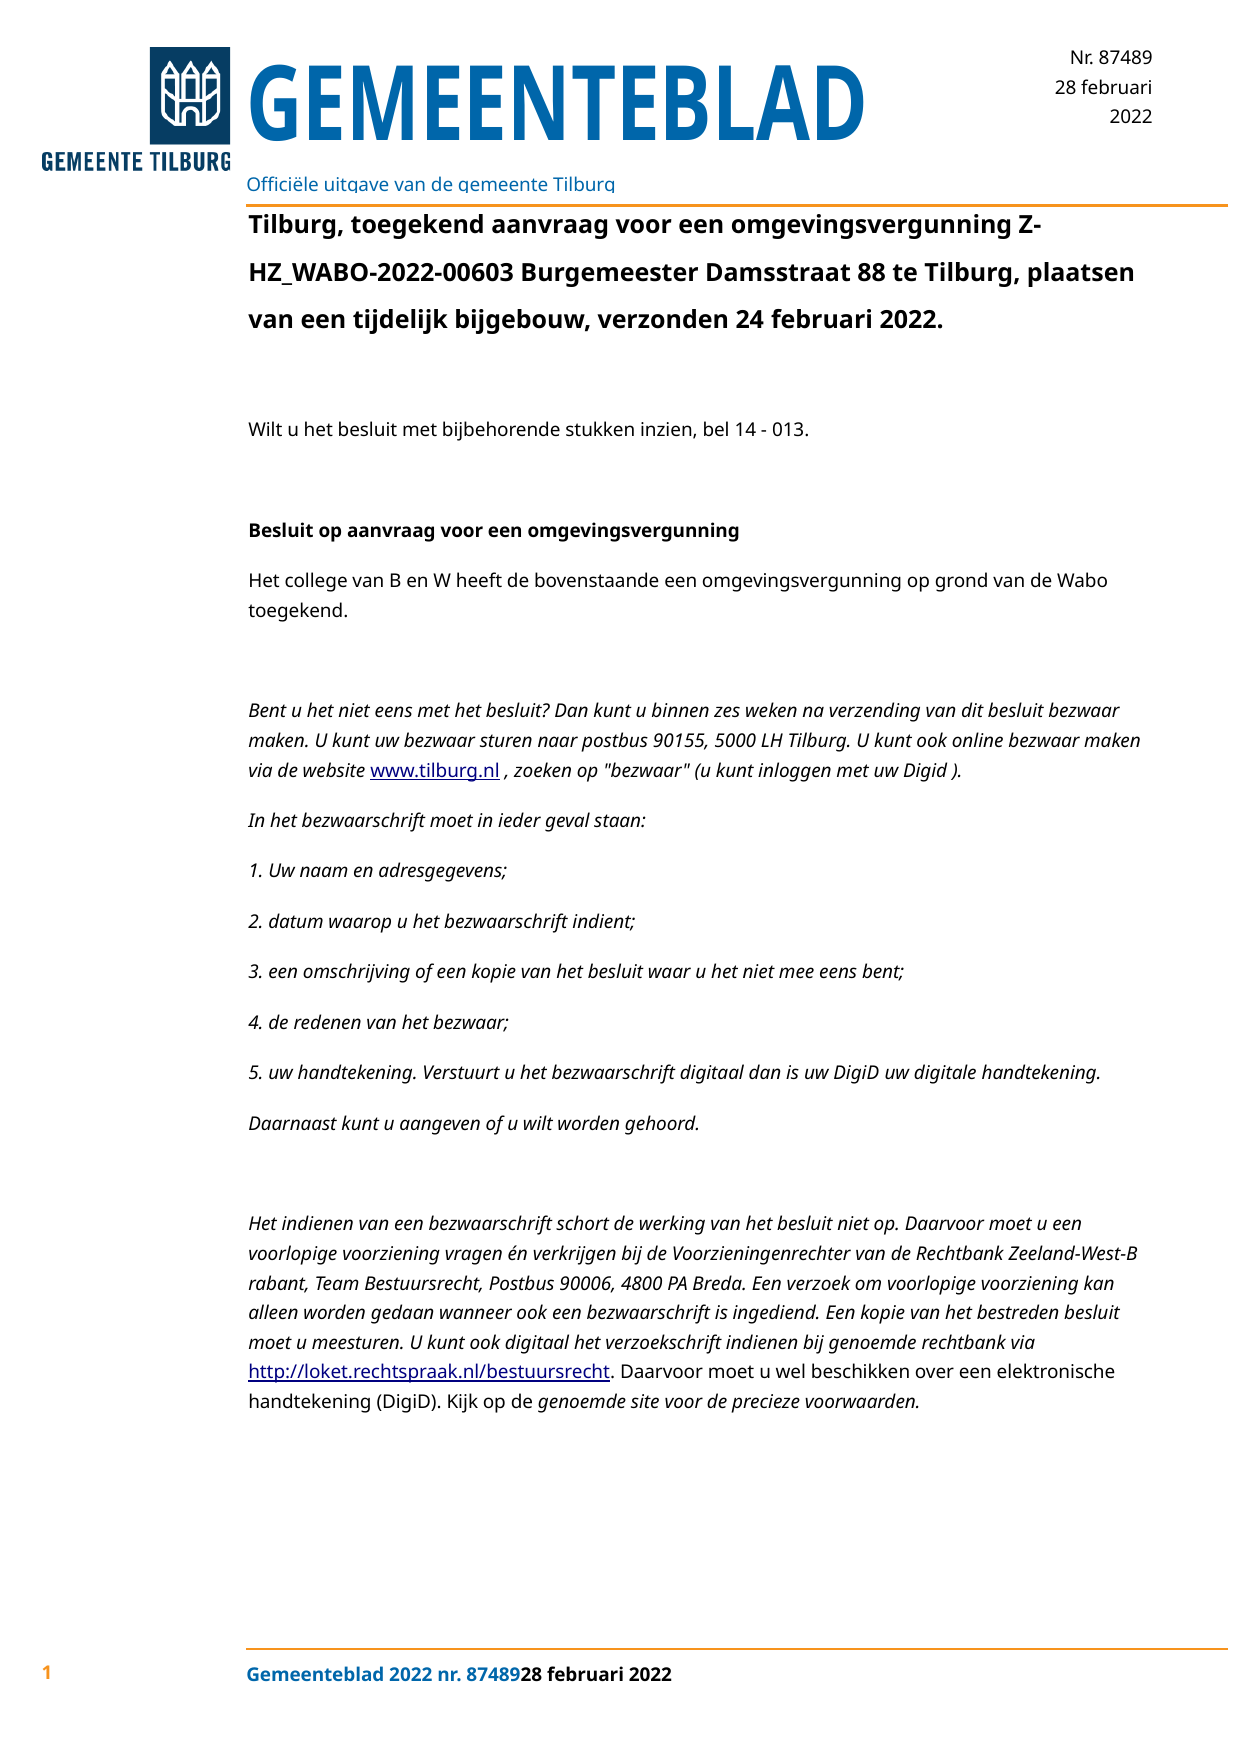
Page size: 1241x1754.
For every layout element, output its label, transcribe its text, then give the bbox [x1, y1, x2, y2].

text Het college van B en W heeft de bovenstaande een omgevingsvergunning op grond van de Wabo toegekend. [248, 567, 1152, 622]
picture [41, 47, 231, 172]
text 1. Uw naam en adresgegevens; [248, 858, 1152, 883]
text Het indienen van een bezwaarschrift schort de werking van het besluit niet op. Daarvoor moet u een voorlopige voorziening vragen én verkrijgen bij de Voorzieningenrechter van de Rechtbank Zeeland-West-B rabant, Team Bestuursrecht, Postbus 90006, 4800 PA Breda. Een verzoek om voorlopige voorziening kan alleen worden gedaan wanneer ook een bezwaarschrift is ingediend. Een kopie van het bestreden besluit moet u meesturen. U kunt ook digitaal het verzoekschrift indienen bij genoemde rechtbank via http://loket.rechtspraak.nl/bestuursrecht. Daarvoor moet u wel beschikken over een elektronische handtekening (DigiD). Kijk op de genoemde site voor de precieze voorwaarden. [248, 1211, 1152, 1414]
text In het bezwaarschrift moet in ieder geval staan: [248, 807, 1152, 833]
text 3. een omschrijving of een kopie van het besluit waar u het niet mee eens bent; [248, 958, 1152, 984]
text 5. uw handtekening. Verstuurt u het bezwaarschrift digitaal dan is uw DigiD uw digitale handtekening. [248, 1059, 1152, 1085]
text Bent u het niet eens met het besluit? Dan kunt u binnen zes weken na verzending van dit besluit bezwaar maken. U kunt uw bezwaar sturen naar postbus 90155, 5000 LH Tilburg. U kunt ook online bezwaar maken via de website www.tilburg.nl , zoeken op "bezwaar" (u kunt inloggen met uw Digid ). [248, 698, 1152, 782]
text Tilburg, toegekend aanvraag voor een omgevingsvergunning Z-HZ_WABO-2022-00603 Burgemeester Damsstraat 88 te Tilburg, plaatsen van een tijdelijk bijgebouw, verzonden 24 februari 2022. [248, 207, 1152, 336]
text Daarnaast kunt u aangeven of u wilt worden gehoord. [248, 1110, 1152, 1135]
text Wilt u het besluit met bijbehorende stukken inzien, bel 14 - 013. [248, 416, 1152, 442]
text 2. datum waarop u het bezwaarschrift indient; [248, 908, 1152, 934]
text Besluit op aanvraag voor een omgevingsvergunning [248, 517, 1152, 542]
text 4. de redenen van het bezwaar; [248, 1009, 1152, 1034]
